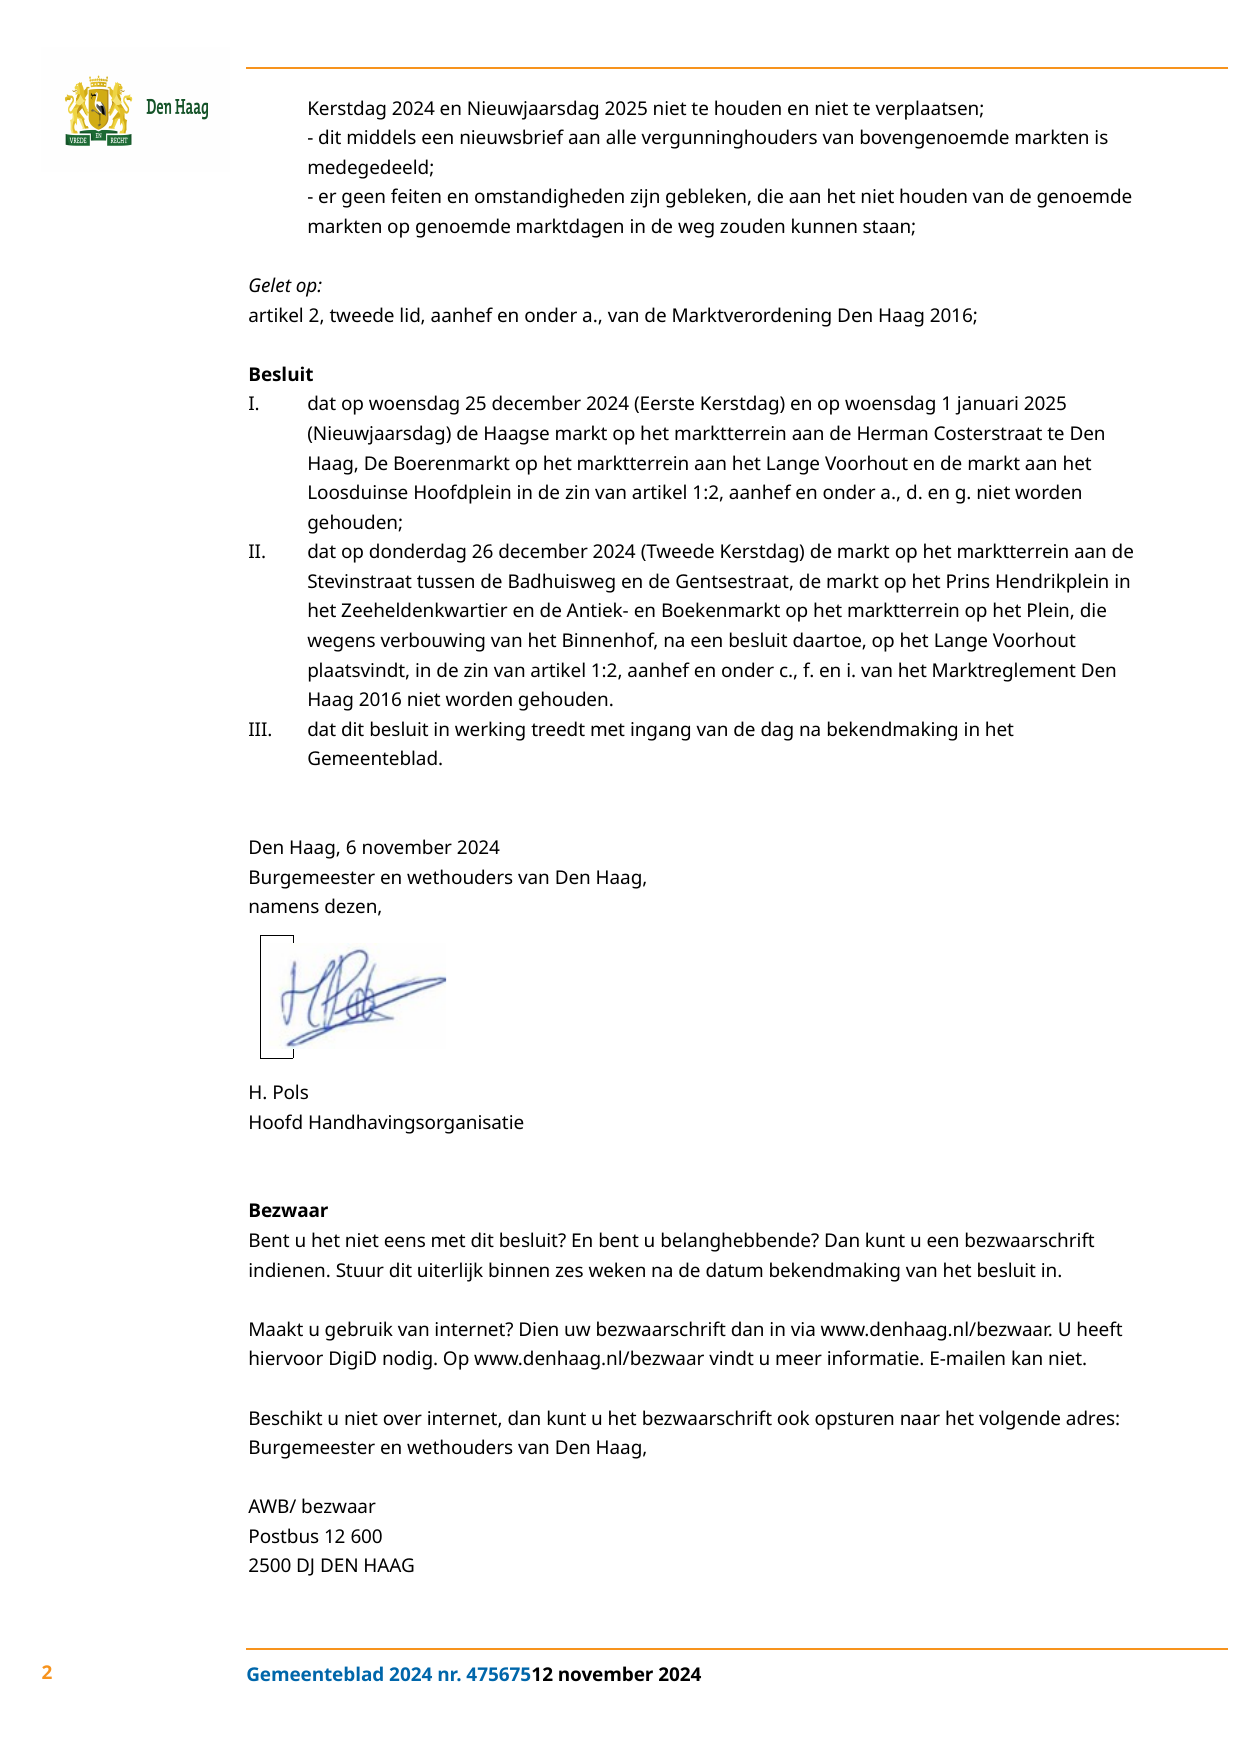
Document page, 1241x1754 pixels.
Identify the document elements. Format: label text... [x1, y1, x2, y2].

list - dit middels een nieuwsbrief aan alle vergunninghouders van bovengenoemde markten is medegedeeld; [248, 124, 1152, 180]
text Bent u het niet eens met dit besluit? En bent u belanghebbende? Dan kunt u een bezwaarschrift indienen. Stuur dit uiterlijk binnen zes weken na de datum bekendmaking van het besluit in. [248, 1227, 1152, 1283]
text Burgemeester en wethouders van Den Haag, [248, 864, 1152, 890]
text artikel 2, tweede lid, aanhef en onder a., van de Marktverordening Den Haag 2016; [248, 302, 1152, 328]
picture [268, 943, 447, 1049]
list dat dit besluit in werking treedt met ingang van de dag na bekendmaking in het Gemeenteblad. [248, 716, 1152, 771]
text H. Pols [248, 1079, 1152, 1105]
text namens dezen, [248, 893, 1152, 919]
list dat op donderdag 26 december 2024 (Tweede Kerstdag) de markt op het marktterrein aan de Stevinstraat tussen de Badhuisweg en de Gentsestraat, de markt op het Prins Hendrikplein in het Zeeheldenkwartier en de Antiek- en Boekenmarkt op het marktterrein op het Plein, die wegens verbouwing van het Binnenhof, na een besluit daartoe, op het Lange Voorhout plaatsvindt, in de zin van artikel 1:2, aanhef en onder c., f. en i. van het Marktreglement Den Haag 2016 niet worden gehouden. [248, 538, 1152, 712]
text Besluit [248, 361, 1152, 387]
list dat op woensdag 25 december 2024 (Eerste Kerstdag) en op woensdag 1 januari 2025 (Nieuwjaarsdag) de Haagse markt op het marktterrein aan de Herman Costerstraat te Den Haag, De Boerenmarkt op het marktterrein aan het Lange Voorhout en de markt aan het Loosduinse Hoofdplein in de zin van artikel 1:2, aanhef en onder a., d. en g. niet worden gehouden; [248, 391, 1152, 535]
picture [41, 47, 231, 172]
text Beschikt u niet over internet, dan kunt u het bezwaarschrift ook opsturen naar het volgende adres: Burgemeester en wethouders van Den Haag, [248, 1405, 1152, 1460]
text Den Haag, 6 november 2024 [248, 834, 1152, 860]
list - er geen feiten en omstandigheden zijn gebleken, die aan het niet houden van de genoemde markten op genoemde marktdagen in de weg zouden kunnen staan; [248, 183, 1152, 239]
list Kerstdag 2024 en Nieuwjaarsdag 2025 niet te houden en niet te verplaatsen; [248, 95, 1152, 121]
text Gelet op: [248, 272, 1152, 298]
text Bezwaar [248, 1198, 1152, 1223]
text Hoofd Handhavingsorganisatie [248, 1109, 1152, 1135]
text 2500 DJ DEN HAAG [248, 1553, 1152, 1578]
text Postbus 12 600 [248, 1523, 1152, 1549]
text Maakt u gebruik van internet? Dien uw bezwaarschrift dan in via www.denhaag.nl/bezwaar. U heeft hiervoor DigiD nodig. Op www.denhaag.nl/bezwaar vindt u meer informatie. E-mailen kan niet. [248, 1316, 1152, 1371]
text AWB/ bezwaar [248, 1493, 1152, 1519]
